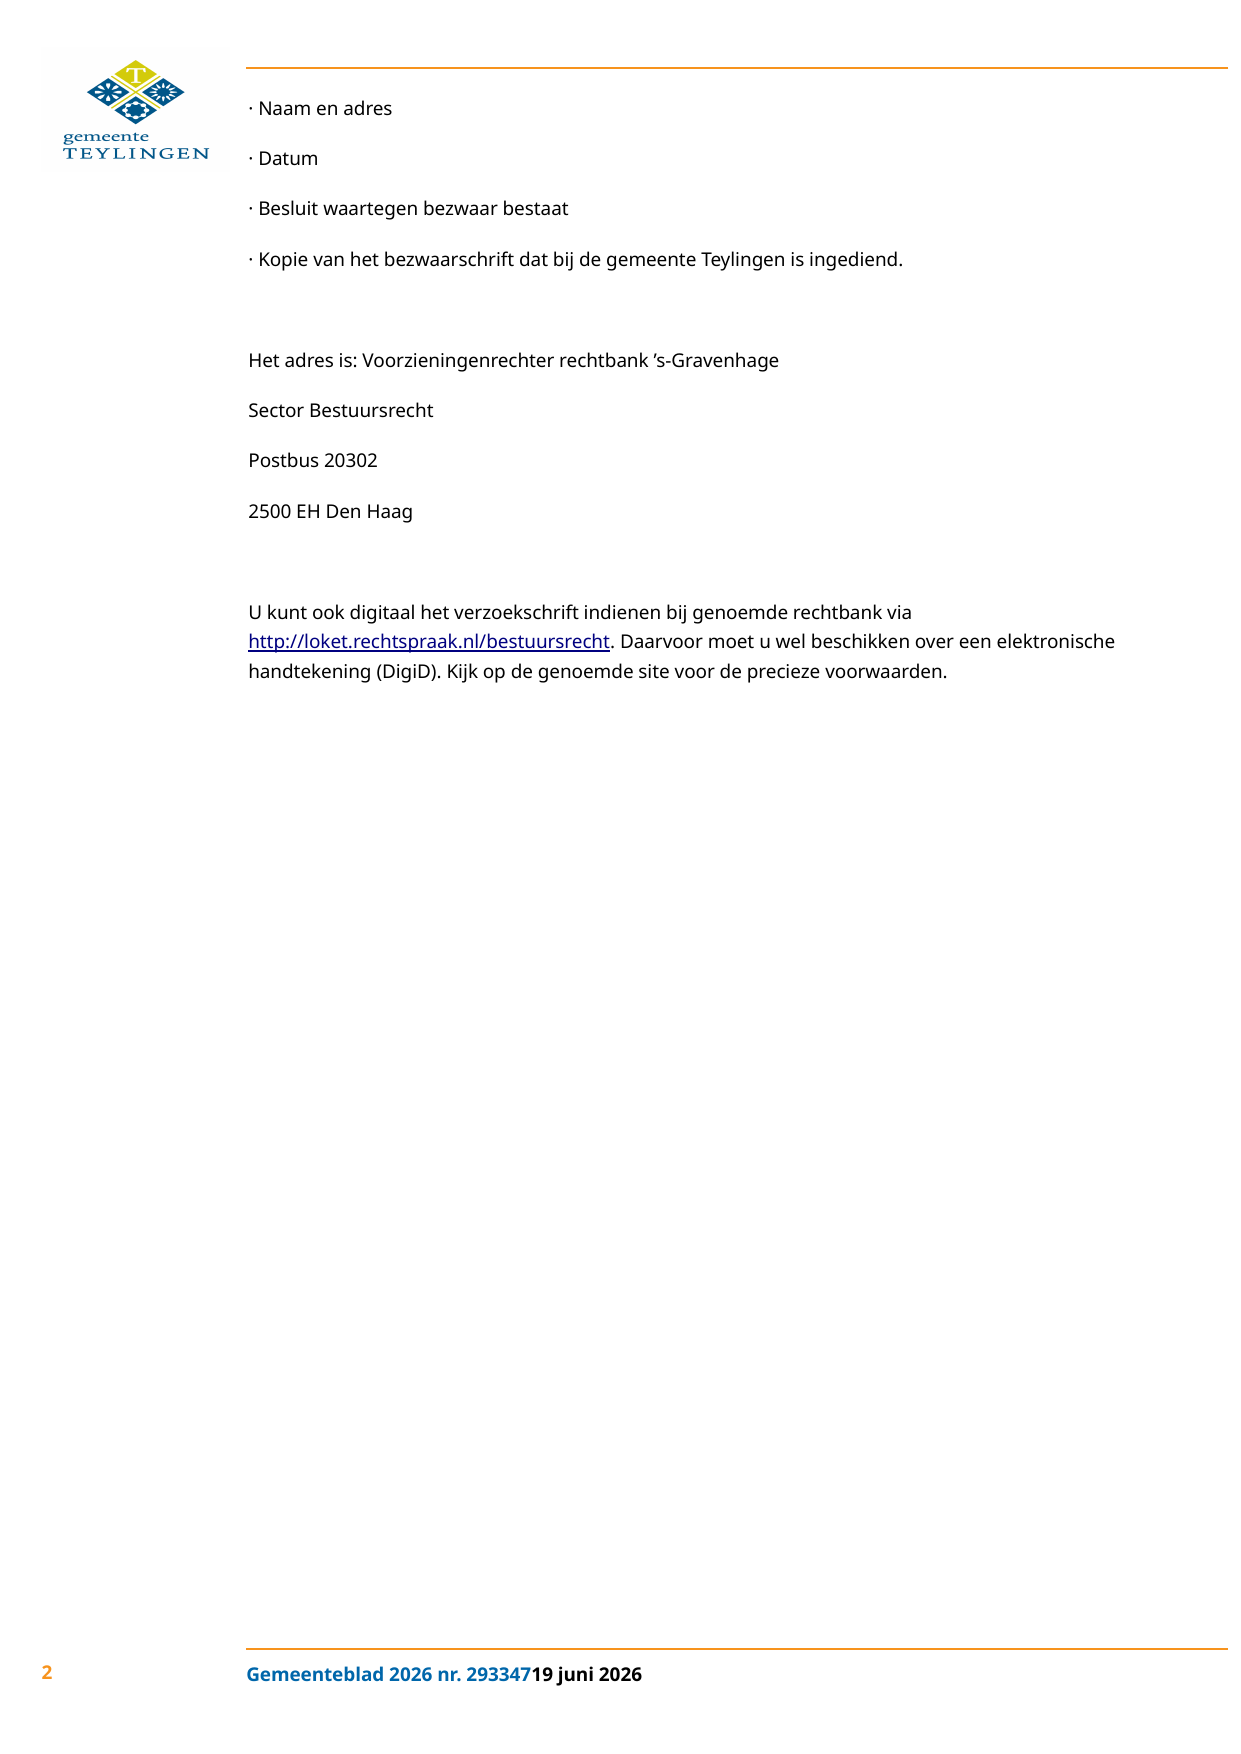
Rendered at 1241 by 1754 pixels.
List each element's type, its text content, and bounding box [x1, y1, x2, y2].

text 2500 EH Den Haag [248, 498, 1152, 524]
text · Naam en adres [248, 95, 1152, 121]
text · Besluit waartegen bezwaar bestaat [248, 196, 1152, 221]
picture [41, 47, 231, 172]
text Postbus 20302 [248, 448, 1152, 473]
text Het adres is: Voorzieningenrechter rechtbank ’s-Gravenhage [248, 347, 1152, 373]
text · Datum [248, 145, 1152, 171]
text U kunt ook digitaal het verzoekschrift indienen bij genoemde rechtbank via http://loket.rechtspraak.nl/bestuursrecht. Daarvoor moet u wel beschikken over een elektronische handtekening (DigiD). Kijk op de genoemde site voor de precieze voorwaarden. [248, 599, 1152, 684]
text · Kopie van het bezwaarschrift dat bij de gemeente Teylingen is ingediend. [248, 246, 1152, 272]
text Sector Bestuursrecht [248, 397, 1152, 423]
